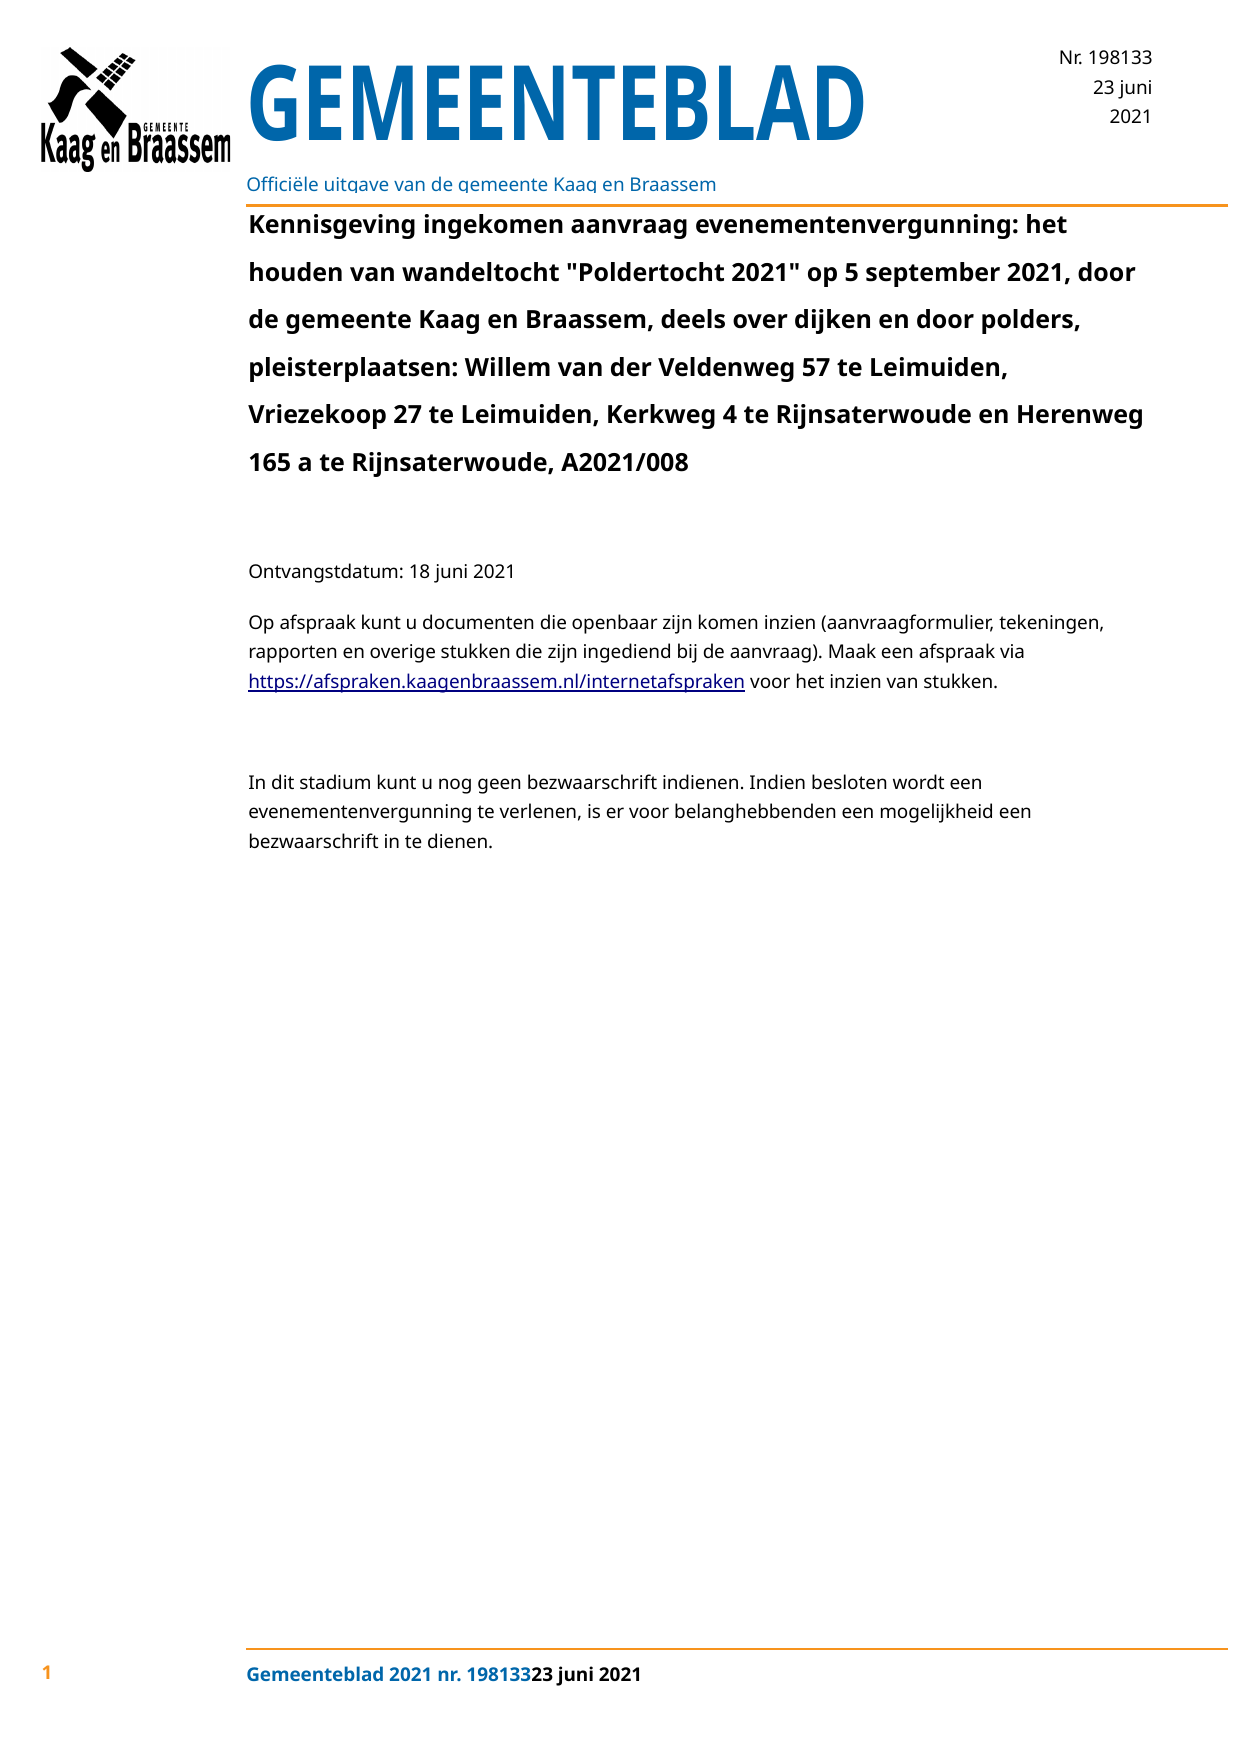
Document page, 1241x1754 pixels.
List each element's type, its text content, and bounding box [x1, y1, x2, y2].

picture [41, 47, 231, 172]
text Kennisgeving ingekomen aanvraag evenementenvergunning: het houden van wandeltocht "Poldertocht 2021" op 5 september 2021, door de gemeente Kaag en Braassem, deels over dijken en door polders, pleisterplaatsen: Willem van der Veldenweg 57 te Leimuiden, Vriezekoop 27 te Leimuiden, Kerkweg 4 te Rijnsaterwoude en Herenweg 165 a te Rijnsaterwoude, A2021/008 [248, 207, 1152, 479]
text Ontvangstdatum: 18 juni 2021 [248, 559, 1152, 584]
text Op afspraak kunt u documenten die openbaar zijn komen inzien (aanvraagformulier, tekeningen, rapporten en overige stukken die zijn ingediend bij de aanvraag). Maak een afspraak via https://afspraken.kaagenbraassem.nl/internetafspraken voor het inzien van stukken. [248, 609, 1152, 694]
text In dit stadium kunt u nog geen bezwaarschrift indienen. Indien besloten wordt een evenementenvergunning te verlenen, is er voor belanghebbenden een mogelijkheid een bezwaarschrift in te dienen. [248, 769, 1152, 854]
